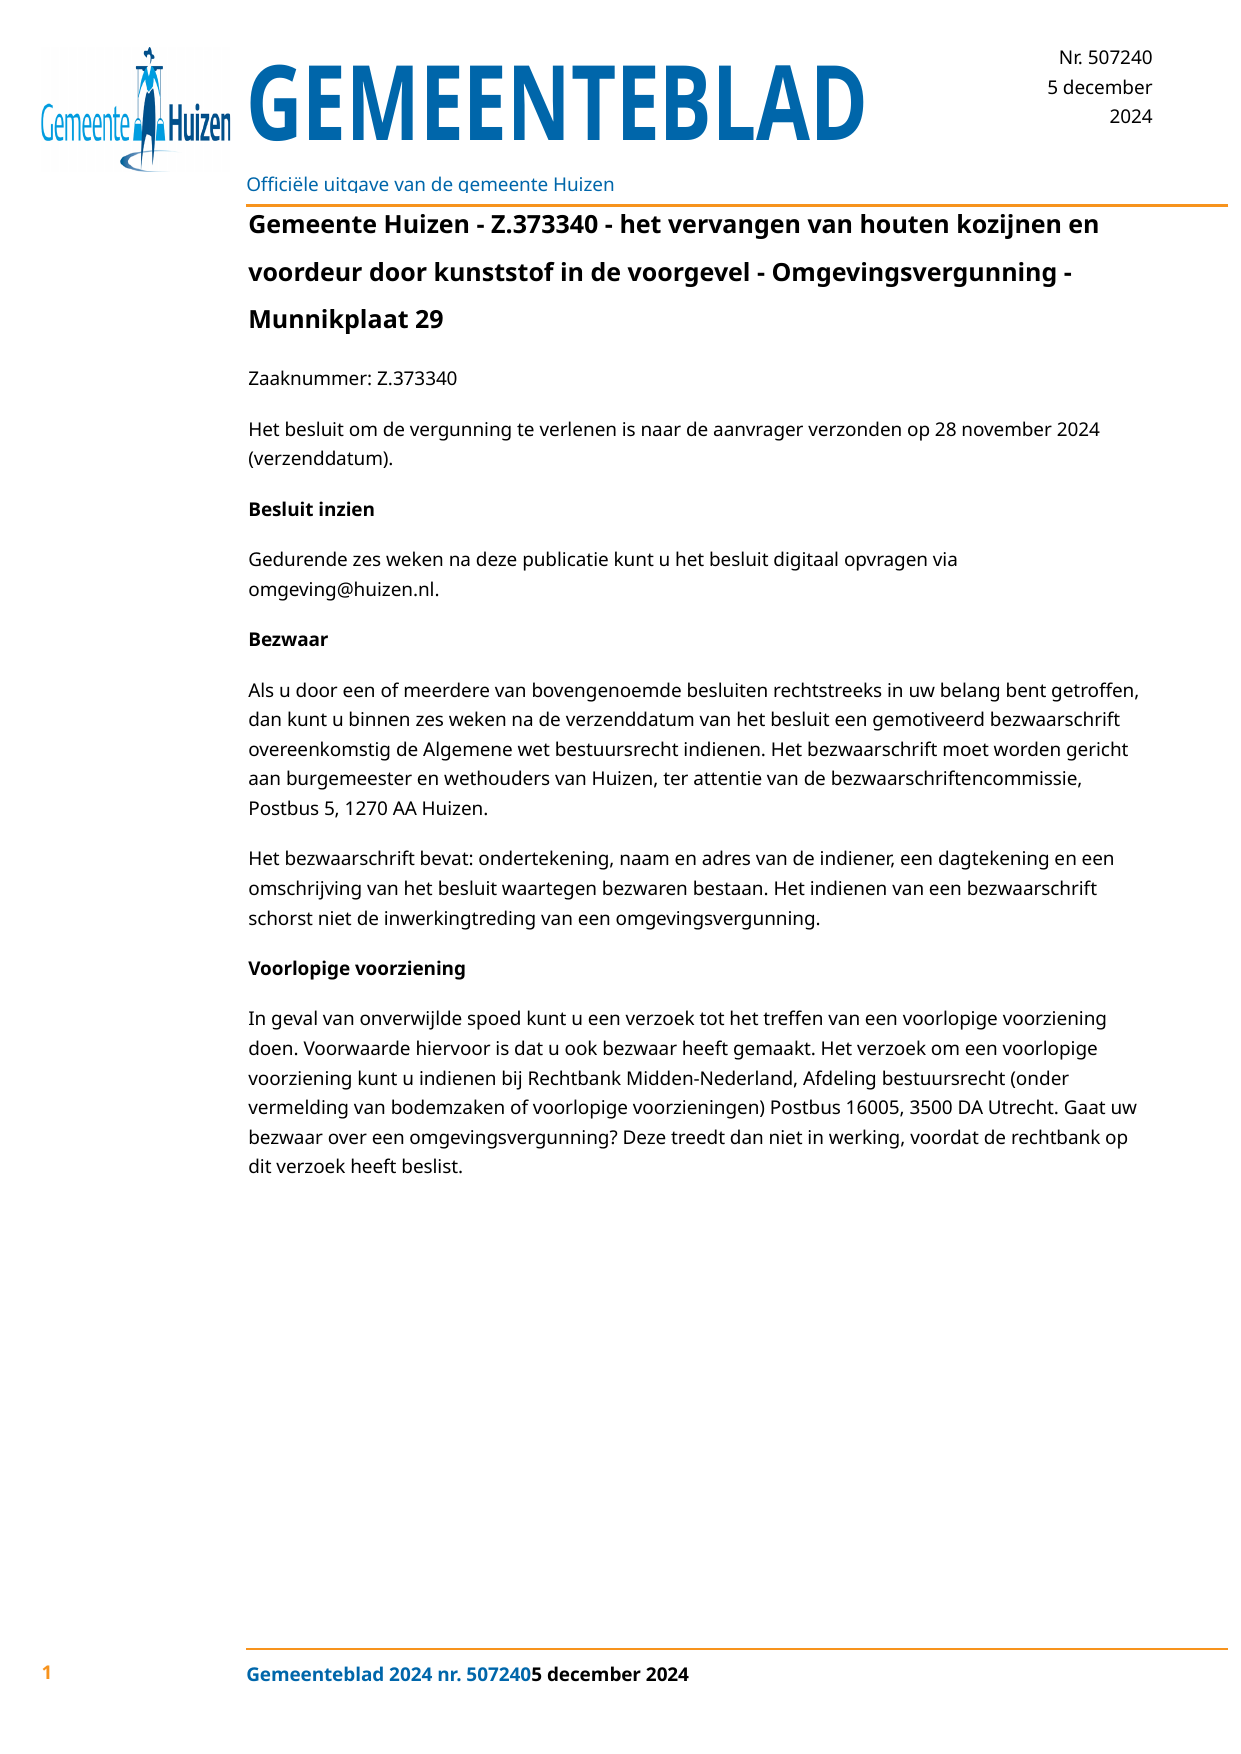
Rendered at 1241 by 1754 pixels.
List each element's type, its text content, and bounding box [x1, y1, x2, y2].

text Het besluit om de vergunning te verlenen is naar de aanvrager verzonden op 28 november 2024 (verzenddatum). [248, 416, 1152, 471]
picture [41, 47, 231, 172]
text Gemeente Huizen - Z.373340 - het vervangen van houten kozijnen en voordeur door kunststof in de voorgevel - Omgevingsvergunning - Munnikplaat 29 [248, 207, 1152, 336]
text Gedurende zes weken na deze publicatie kunt u het besluit digitaal opvragen via omgeving@huizen.nl. [248, 546, 1152, 602]
text Bezwaar [248, 626, 1152, 652]
text Besluit inzien [248, 496, 1152, 522]
text Het bezwaarschrift bevat: ondertekening, naam en adres van de indiener, een dagtekening en een omschrijving van het besluit waartegen bezwaren bestaan. Het indienen van een bezwaarschrift schorst niet de inwerkingtreding van een omgevingsvergunning. [248, 846, 1152, 930]
text Voorlopige voorziening [248, 955, 1152, 981]
text Als u door een of meerdere van bovengenoemde besluiten rechtstreeks in uw belang bent getroffen, dan kunt u binnen zes weken na de verzenddatum van het besluit een gemotiveerd bezwaarschrift overeenkomstig de Algemene wet bestuursrecht indienen. Het bezwaarschrift moet worden gericht aan burgemeester en wethouders van Huizen, ter attentie van de bezwaarschriftencommissie, Postbus 5, 1270 AA Huizen. [248, 677, 1152, 821]
text Zaaknummer: Z.373340 [248, 366, 1152, 391]
text In geval van onverwijlde spoed kunt u een verzoek tot het treffen van een voorlopige voorziening doen. Voorwaarde hiervoor is dat u ook bezwaar heeft gemaakt. Het verzoek om een voorlopige voorziening kunt u indienen bij Rechtbank Midden-Nederland, Afdeling bestuursrecht (onder vermelding van bodemzaken of voorlopige voorzieningen) Postbus 16005, 3500 DA Utrecht. Gaat uw bezwaar over een omgevingsvergunning? Deze treedt dan niet in werking, voordat de rechtbank op dit verzoek heeft beslist. [248, 1006, 1152, 1179]
